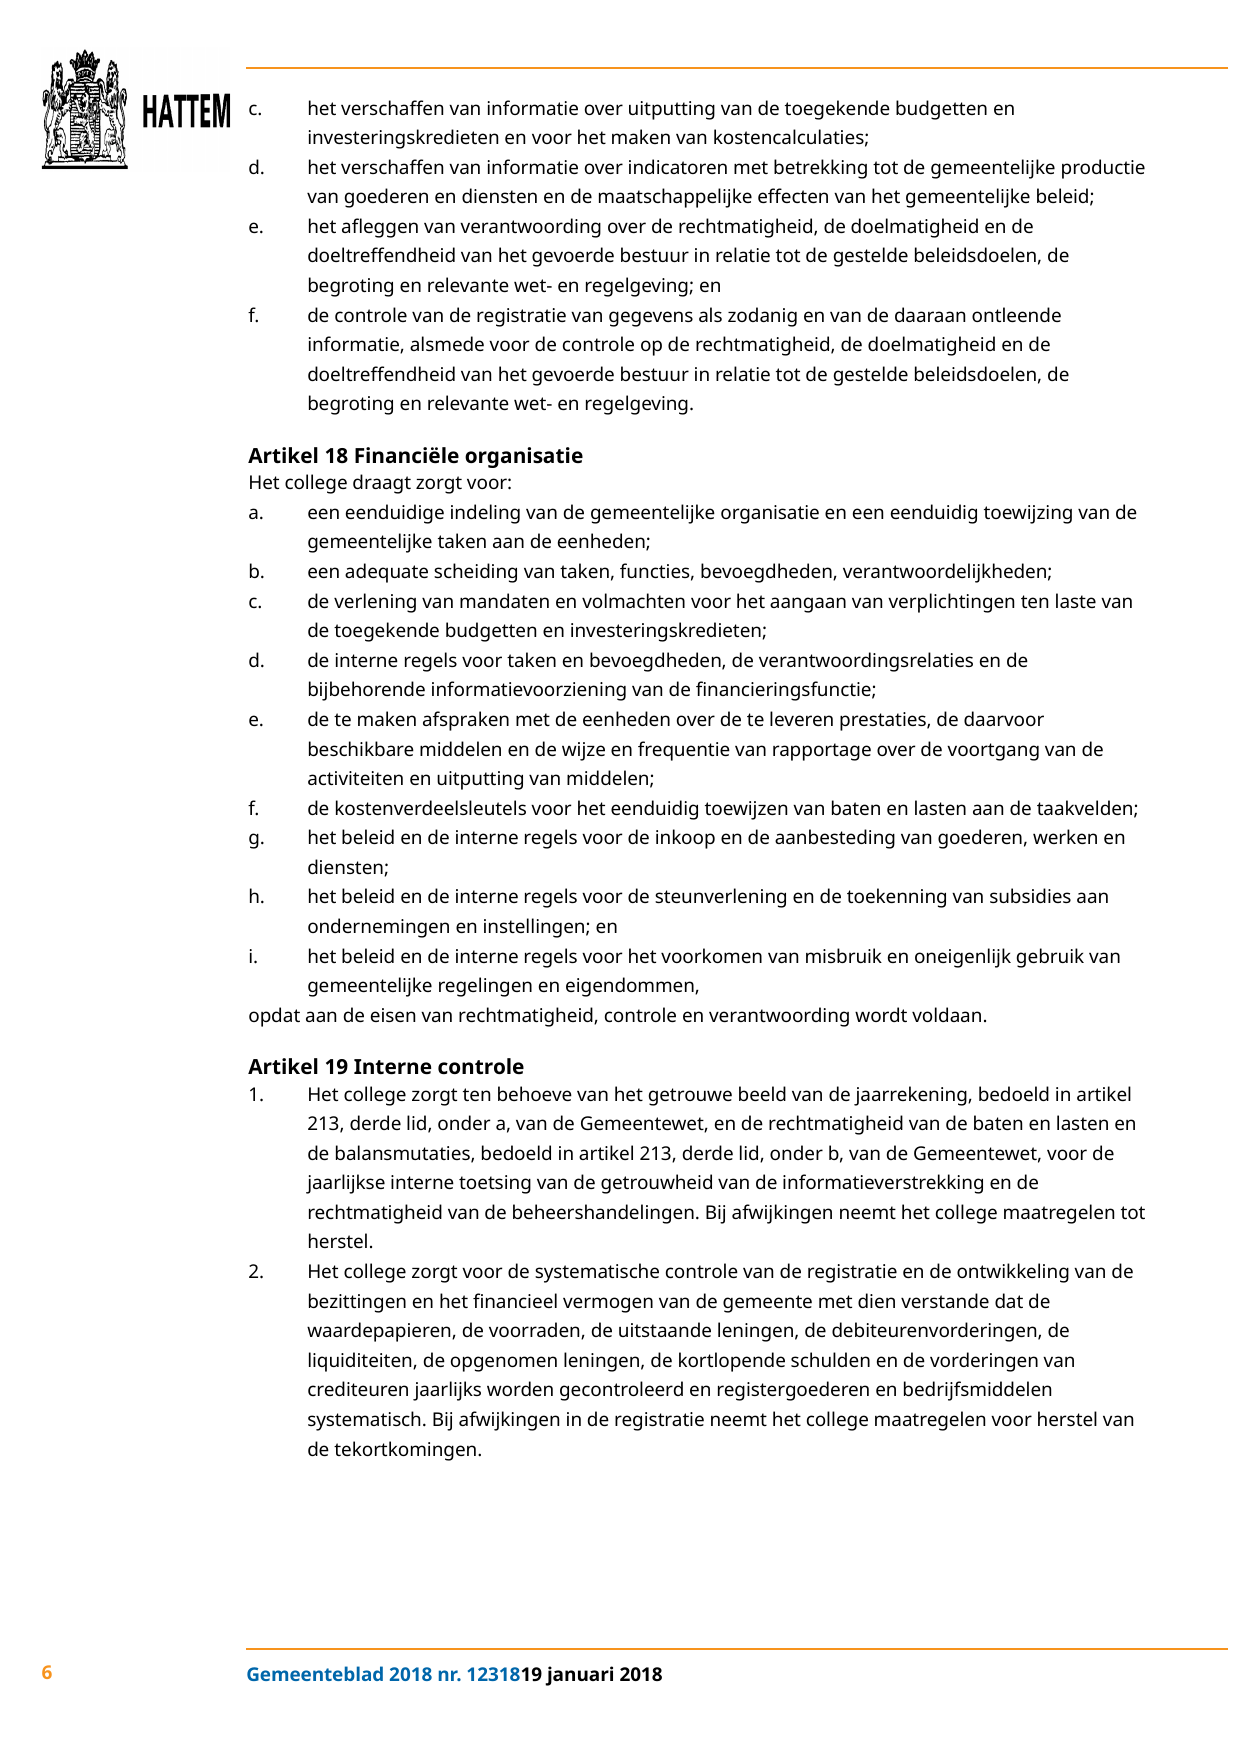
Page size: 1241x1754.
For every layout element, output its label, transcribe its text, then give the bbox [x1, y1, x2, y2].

text opdat aan de eisen van rechtmatigheid, controle en verantwoording wordt voldaan. [248, 1002, 1152, 1028]
list Het college zorgt ten behoeve van het getrouwe beeld van de jaarrekening, bedoeld in artikel 213, derde lid, onder a, van de Gemeentewet, en de rechtmatigheid van de baten en lasten en de balansmutaties, bedoeld in artikel 213, derde lid, onder b, van de Gemeentewet, voor de jaarlijkse interne toetsing van de getrouwheid van de informatieverstrekking en de rechtmatigheid van de beheershandelingen. Bij afwijkingen neemt het college maatregelen tot herstel. [248, 1081, 1152, 1254]
text Artikel 19 Interne controle [248, 1052, 1152, 1081]
list de te maken afspraken met de eenheden over de te leveren prestaties, de daarvoor beschikbare middelen en de wijze en frequentie van rapportage over de voortgang van de activiteiten en uitputting van middelen; [248, 706, 1152, 791]
list Het college zorgt voor de systematische controle van de registratie en de ontwikkeling van de bezittingen en het financieel vermogen van de gemeente met dien verstande dat de waardepapieren, de voorraden, de uitstaande leningen, de debiteurenvorderingen, de liquiditeiten, de opgenomen leningen, de kortlopende schulden en de vorderingen van crediteuren jaarlijks worden gecontroleerd en registergoederen en bedrijfsmiddelen systematisch. Bij afwijkingen in de registratie neemt het college maatregelen voor herstel van de tekortkomingen. [248, 1258, 1152, 1462]
list het afleggen van verantwoording over de rechtmatigheid, de doelmatigheid en de doeltreffendheid van het gevoerde bestuur in relatie tot de gestelde beleidsdoelen, de begroting en relevante wet- en regelgeving; en [248, 213, 1152, 298]
list het beleid en de interne regels voor de inkoop en de aanbesteding van goederen, werken en diensten; [248, 824, 1152, 880]
list het verschaffen van informatie over uitputting van de toegekende budgetten en investeringskredieten en voor het maken van kostencalculaties; [248, 95, 1152, 150]
list een adequate scheiding van taken, functies, bevoegdheden, verantwoordelijkheden; [248, 558, 1152, 584]
list de kostenverdeelsleutels voor het eenduidig toewijzen van baten en lasten aan de taakvelden; [248, 795, 1152, 821]
list het verschaffen van informatie over indicatoren met betrekking tot de gemeentelijke productie van goederen en diensten en de maatschappelijke effecten van het gemeentelijke beleid; [248, 154, 1152, 209]
list de controle van de registratie van gegevens als zodanig en van de daaraan ontleende informatie, alsmede voor de controle op de rechtmatigheid, de doelmatigheid en de doeltreffendheid van het gevoerde bestuur in relatie tot de gestelde beleidsdoelen, de begroting en relevante wet- en regelgeving. [248, 302, 1152, 416]
text Het college draagt zorgt voor: [248, 469, 1152, 495]
list het beleid en de interne regels voor het voorkomen van misbruik en oneigenlijk gebruik van gemeentelijke regelingen en eigendommen, [248, 943, 1152, 998]
picture [41, 47, 231, 172]
text Artikel 18 Financiële organisatie [248, 441, 1152, 469]
list de interne regels voor taken en bevoegdheden, de verantwoordingsrelaties en de bijbehorende informatievoorziening van de financieringsfunctie; [248, 647, 1152, 702]
list de verlening van mandaten en volmachten voor het aangaan van verplichtingen ten laste van de toegekende budgetten en investeringskredieten; [248, 588, 1152, 643]
list een eenduidige indeling van de gemeentelijke organisatie en een eenduidig toewijzing van de gemeentelijke taken aan de eenheden; [248, 499, 1152, 554]
list het beleid en de interne regels voor de steunverlening en de toekenning van subsidies aan ondernemingen en instellingen; en [248, 884, 1152, 939]
